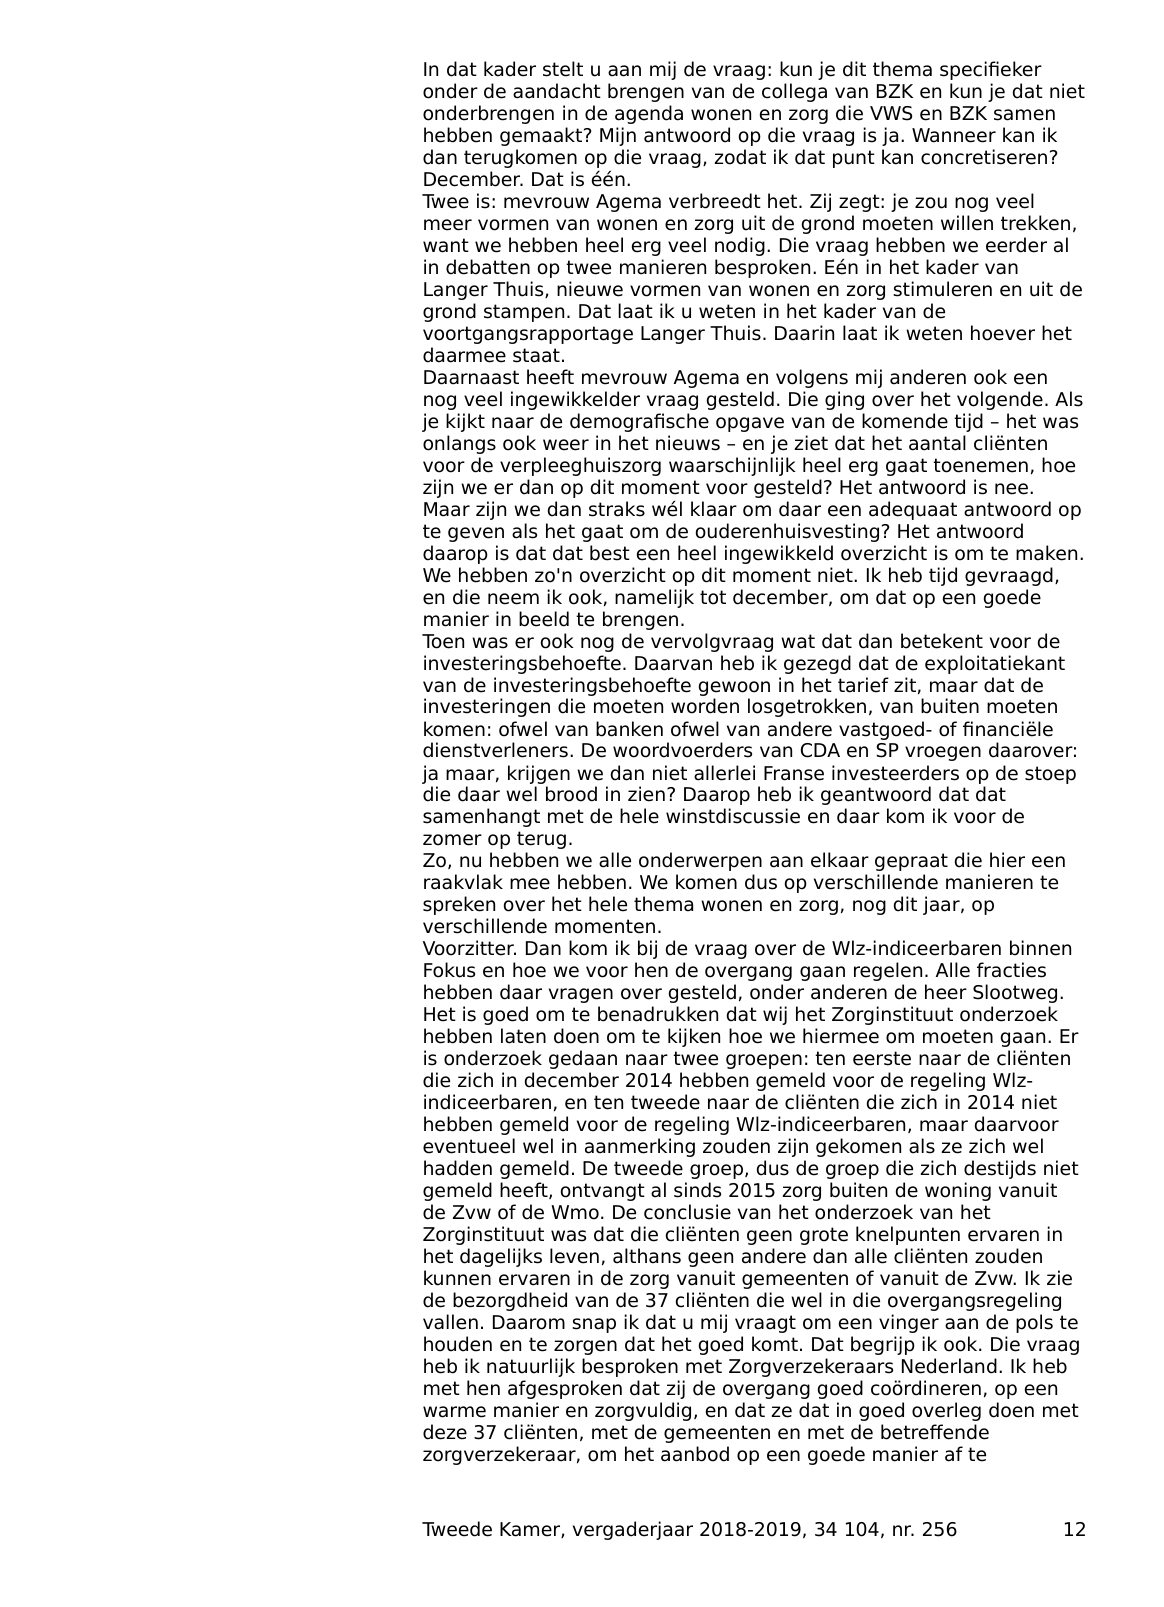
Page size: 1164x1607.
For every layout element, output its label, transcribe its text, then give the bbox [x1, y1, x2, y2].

text In dat kader stelt u aan mij de vraag: kun je dit thema specifieker onder de aandacht brengen van de collega van BZK en kun je dat niet onderbrengen in de agenda wonen en zorg die VWS en BZK samen hebben gemaakt? Mijn antwoord op die vraag is ja. Wanneer kan ik dan terugkomen op die vraag, zodat ik dat punt kan concretiseren? December. Dat is één. [422, 59, 1087, 191]
text Voorzitter. Dan kom ik bij de vraag over de Wlz-indiceerbaren binnen Fokus en hoe we voor hen de overgang gaan regelen. Alle fracties hebben daar vragen over gesteld, onder anderen de heer Slootweg. Het is goed om te benadrukken dat wij het Zorginstituut onderzoek hebben laten doen om te kijken hoe we hiermee om moeten gaan. Er is onderzoek gedaan naar twee groepen: ten eerste naar de cliënten die zich in december 2014 hebben gemeld voor de regeling Wlz-indiceerbaren, en ten tweede naar de cliënten die zich in 2014 niet hebben gemeld voor de regeling Wlz-indiceerbaren, maar daarvoor eventueel wel in aanmerking zouden zijn gekomen als ze zich wel hadden gemeld. De tweede groep, dus de groep die zich destijds niet gemeld heeft, ontvangt al sinds 2015 zorg buiten de woning vanuit de Zvw of de Wmo. De conclusie van het onderzoek van het Zorginstituut was dat die cliënten geen grote knelpunten ervaren in het dagelijks leven, althans geen andere dan alle cliënten zouden kunnen ervaren in de zorg vanuit gemeenten of vanuit de Zvw. Ik zie de bezorgdheid van de 37 cliënten die wel in die overgangsregeling vallen. Daarom snap ik dat u mij vraagt om een vinger aan de pols te houden en te zorgen dat het goed komt. Dat begrijp ik ook. Die vraag heb ik natuurlijk besproken met Zorgverzekeraars Nederland. Ik heb met hen afgesproken dat zij de overgang goed coördineren, op een warme manier en zorgvuldig, en dat ze dat in goed overleg doen met deze 37 cliënten, met de gemeenten en met de betreffende zorgverzekeraar, om het aanbod op een goede manier af te [422, 938, 1087, 1466]
text Zo, nu hebben we alle onderwerpen aan elkaar gepraat die hier een raakvlak mee hebben. We komen dus op verschillende manieren te spreken over het hele thema wonen en zorg, nog dit jaar, op verschillende momenten. [422, 850, 1087, 938]
text Twee is: mevrouw Agema verbreedt het. Zij zegt: je zou nog veel meer vormen van wonen en zorg uit de grond moeten willen trekken, want we hebben heel erg veel nodig. Die vraag hebben we eerder al in debatten op twee manieren besproken. Eén in het kader van Langer Thuis, nieuwe vormen van wonen en zorg stimuleren en uit de grond stampen. Dat laat ik u weten in het kader van de voortgangsrapportage Langer Thuis. Daarin laat ik weten hoever het daarmee staat. [422, 191, 1087, 367]
text Daarnaast heeft mevrouw Agema en volgens mij anderen ook een nog veel ingewikkelder vraag gesteld. Die ging over het volgende. Als je kijkt naar de demografische opgave van de komende tijd – het was onlangs ook weer in het nieuws – en je ziet dat het aantal cliënten voor de verpleeghuiszorg waarschijnlijk heel erg gaat toenemen, hoe zijn we er dan op dit moment voor gesteld? Het antwoord is nee. Maar zijn we dan straks wél klaar om daar een adequaat antwoord op te geven als het gaat om de ouderenhuisvesting? Het antwoord daarop is dat dat best een heel ingewikkeld overzicht is om te maken. We hebben zo'n overzicht op dit moment niet. Ik heb tijd gevraagd, en die neem ik ook, namelijk tot december, om dat op een goede manier in beeld te brengen. [422, 367, 1087, 631]
text Toen was er ook nog de vervolgvraag wat dat dan betekent voor de investeringsbehoefte. Daarvan heb ik gezegd dat de exploitatiekant van de investeringsbehoefte gewoon in het tarief zit, maar dat de investeringen die moeten worden losgetrokken, van buiten moeten komen: ofwel van banken ofwel van andere vastgoed- of financiële dienstverleners. De woordvoerders van CDA en SP vroegen daarover: ja maar, krijgen we dan niet allerlei Franse investeerders op de stoep die daar wel brood in zien? Daarop heb ik geantwoord dat dat samenhangt met de hele winstdiscussie en daar kom ik voor de zomer op terug. [422, 631, 1087, 850]
